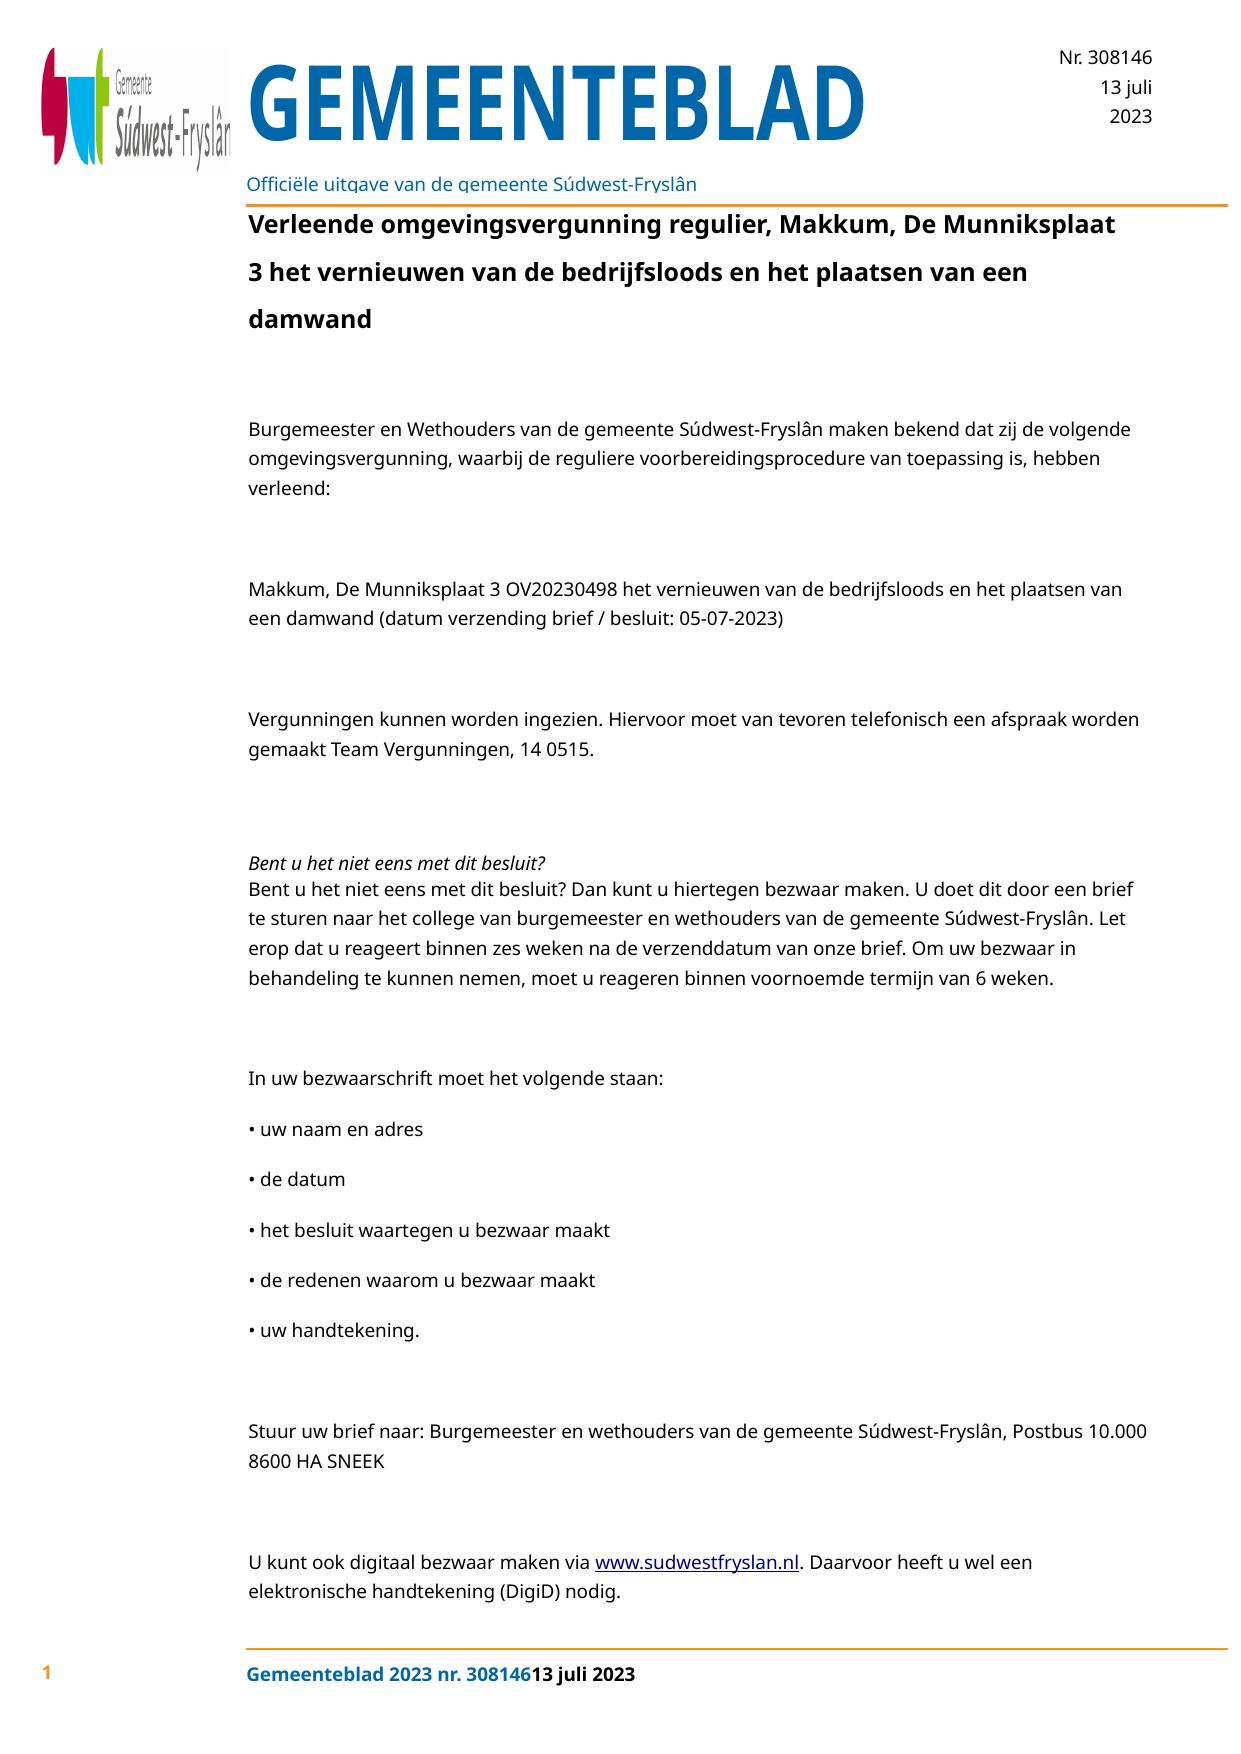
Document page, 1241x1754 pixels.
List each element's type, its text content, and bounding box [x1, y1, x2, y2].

text In uw bezwaarschrift moet het volgende staan: [248, 1066, 1152, 1091]
text Stuur uw brief naar: Burgemeester en wethouders van de gemeente Súdwest-Fryslân, Postbus 10.000 8600 HA SNEEK [248, 1418, 1152, 1474]
picture [41, 47, 231, 172]
text • de redenen waarom u bezwaar maakt [248, 1267, 1152, 1293]
text • de datum [248, 1166, 1152, 1192]
text Burgemeester en Wethouders van de gemeente Súdwest-Fryslân maken bekend dat zij de volgende omgevingsvergunning, waarbij de reguliere voorbereidingsprocedure van toepassing is, hebben verleend: [248, 416, 1152, 501]
text • uw naam en adres [248, 1116, 1152, 1142]
text • uw handtekening. [248, 1318, 1152, 1343]
text Makkum, De Munniksplaat 3 OV20230498 het vernieuwen van de bedrijfsloods en het plaatsen van een damwand (datum verzending brief / besluit: 05-07-2023) [248, 576, 1152, 631]
text Bent u het niet eens met dit besluit? [248, 850, 1152, 876]
text U kunt ook digitaal bezwaar maken via www.sudwestfryslan.nl. Daarvoor heeft u wel een elektronische handtekening (DigiD) nodig. [248, 1549, 1152, 1604]
text Verleende omgevingsvergunning regulier, Makkum, De Munniksplaat 3 het vernieuwen van de bedrijfsloods en het plaatsen van een damwand [248, 207, 1152, 336]
text • het besluit waartegen u bezwaar maakt [248, 1217, 1152, 1243]
text Vergunningen kunnen worden ingezien. Hiervoor moet van tevoren telefonisch een afspraak worden gemaakt Team Vergunningen, 14 0515. [248, 706, 1152, 762]
text Bent u het niet eens met dit besluit? Dan kunt u hiertegen bezwaar maken. U doet dit door een brief te sturen naar het college van burgemeester en wethouders van de gemeente Súdwest-Fryslân. Let erop dat u reageert binnen zes weken na de verzenddatum van onze brief. Om uw bezwaar in behandeling te kunnen nemen, moet u reageren binnen voornoemde termijn van 6 weken. [248, 876, 1152, 991]
